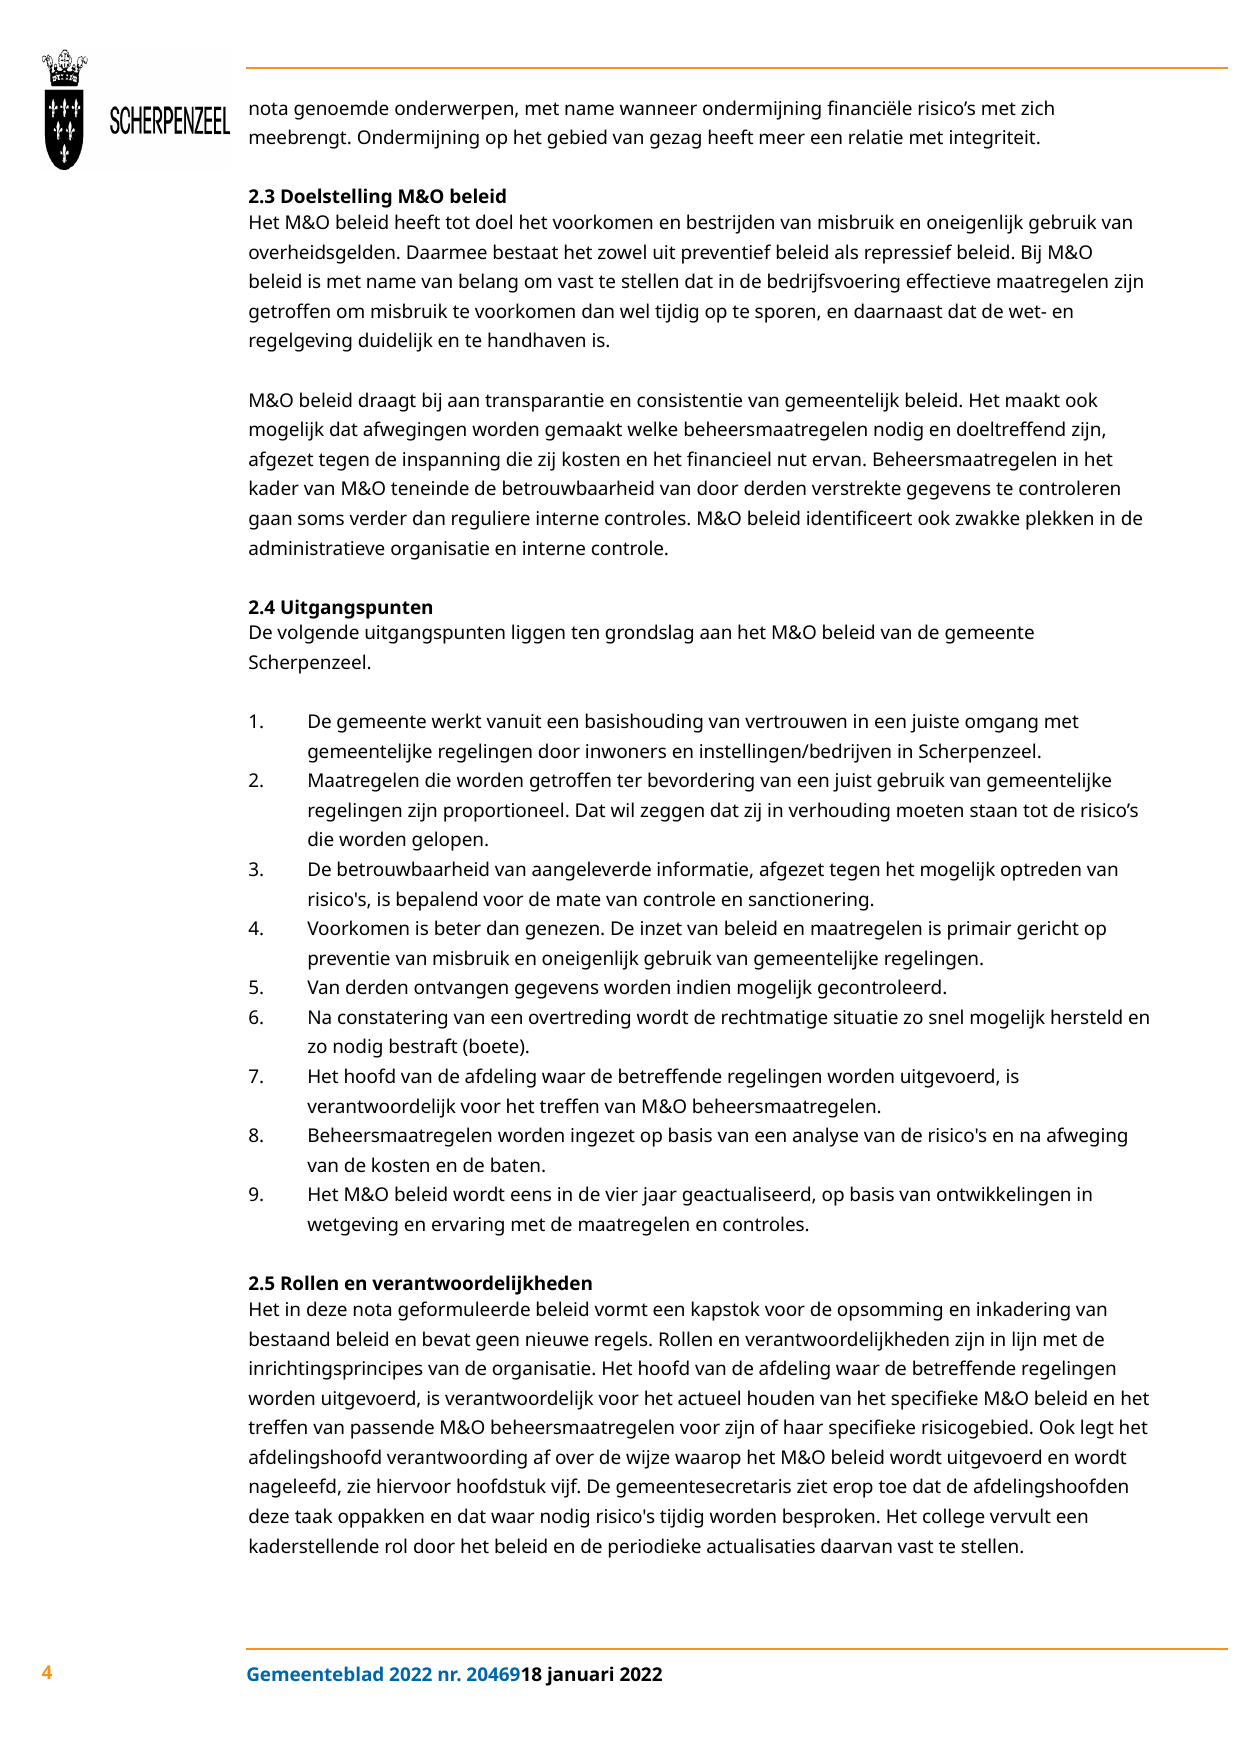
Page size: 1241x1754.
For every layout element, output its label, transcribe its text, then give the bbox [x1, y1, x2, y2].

text 2.4 Uitgangspunten [248, 594, 1152, 619]
text Het in deze nota geformuleerde beleid vormt een kapstok voor de opsomming en inkadering van bestaand beleid en bevat geen nieuwe regels. Rollen en verantwoordelijkheden zijn in lijn met de inrichtingsprincipes van de organisatie. Het hoofd van de afdeling waar de betreffende regelingen worden uitgevoerd, is verantwoordelijk voor het actueel houden van het specifieke M&O beleid en het treffen van passende M&O beheersmaatregelen voor zijn of haar specifieke risicogebied. Ook legt het afdelingshoofd verantwoording af over de wijze waarop het M&O beleid wordt uitgevoerd en wordt nageleefd, zie hiervoor hoofdstuk vijf. De gemeentesecretaris ziet erop toe dat de afdelingshoofden deze taak oppakken en dat waar nodig risico's tijdig worden besproken. Het college vervult een kaderstellende rol door het beleid en de periodieke actualisaties daarvan vast te stellen. [248, 1296, 1152, 1558]
list De betrouwbaarheid van aangeleverde informatie, afgezet tegen het mogelijk optreden van risico's, is bepalend voor de mate van controle en sanctionering. [248, 856, 1152, 912]
picture [41, 47, 231, 172]
list Voorkomen is beter dan genezen. De inzet van beleid en maatregelen is primair gericht op preventie van misbruik en oneigenlijk gebruik van gemeentelijke regelingen. [248, 915, 1152, 971]
text Het M&O beleid heeft tot doel het voorkomen en bestrijden van misbruik en oneigenlijk gebruik van overheidsgelden. Daarmee bestaat het zowel uit preventief beleid als repressief beleid. Bij M&O beleid is met name van belang om vast te stellen dat in de bedrijfsvoering effectieve maatregelen zijn getroffen om misbruik te voorkomen dan wel tijdig op te sporen, en daarnaast dat de wet- en regelgeving duidelijk en te handhaven is. [248, 209, 1152, 353]
list Maatregelen die worden getroffen ter bevordering van een juist gebruik van gemeentelijke regelingen zijn proportioneel. Dat wil zeggen dat zij in verhouding moeten staan tot de risico’s die worden gelopen. [248, 767, 1152, 852]
list Het hoofd van de afdeling waar de betreffende regelingen worden uitgevoerd, is verantwoordelijk voor het treffen van M&O beheersmaatregelen. [248, 1063, 1152, 1119]
text De volgende uitgangspunten liggen ten grondslag aan het M&O beleid van de gemeente Scherpenzeel. [248, 619, 1152, 675]
text nota genoemde onderwerpen, met name wanneer ondermijning financiële risico’s met zich meebrengt. Ondermijning op het gebied van gezag heeft meer een relatie met integriteit. [248, 95, 1152, 150]
text 2.5 Rollen en verantwoordelijkheden [248, 1270, 1152, 1296]
text 2.3 Doelstelling M&O beleid [248, 183, 1152, 209]
list Beheersmaatregelen worden ingezet op basis van een analyse van de risico's en na afweging van de kosten en de baten. [248, 1122, 1152, 1178]
list De gemeente werkt vanuit een basishouding van vertrouwen in een juiste omgang met gemeentelijke regelingen door inwoners en instellingen/bedrijven in Scherpenzeel. [248, 708, 1152, 764]
text M&O beleid draagt bij aan transparantie en consistentie van gemeentelijk beleid. Het maakt ook mogelijk dat afwegingen worden gemaakt welke beheersmaatregelen nodig en doeltreffend zijn, afgezet tegen de inspanning die zij kosten en het financieel nut ervan. Beheersmaatregelen in het kader van M&O teneinde de betrouwbaarheid van door derden verstrekte gegevens te controleren gaan soms verder dan reguliere interne controles. M&O beleid identificeert ook zwakke plekken in de administratieve organisatie en interne controle. [248, 387, 1152, 560]
list Van derden ontvangen gegevens worden indien mogelijk gecontroleerd. [248, 974, 1152, 1000]
list Het M&O beleid wordt eens in de vier jaar geactualiseerd, op basis van ontwikkelingen in wetgeving en ervaring met de maatregelen en controles. [248, 1182, 1152, 1237]
list Na constatering van een overtreding wordt de rechtmatige situatie zo snel mogelijk hersteld en zo nodig bestraft (boete). [248, 1004, 1152, 1059]
